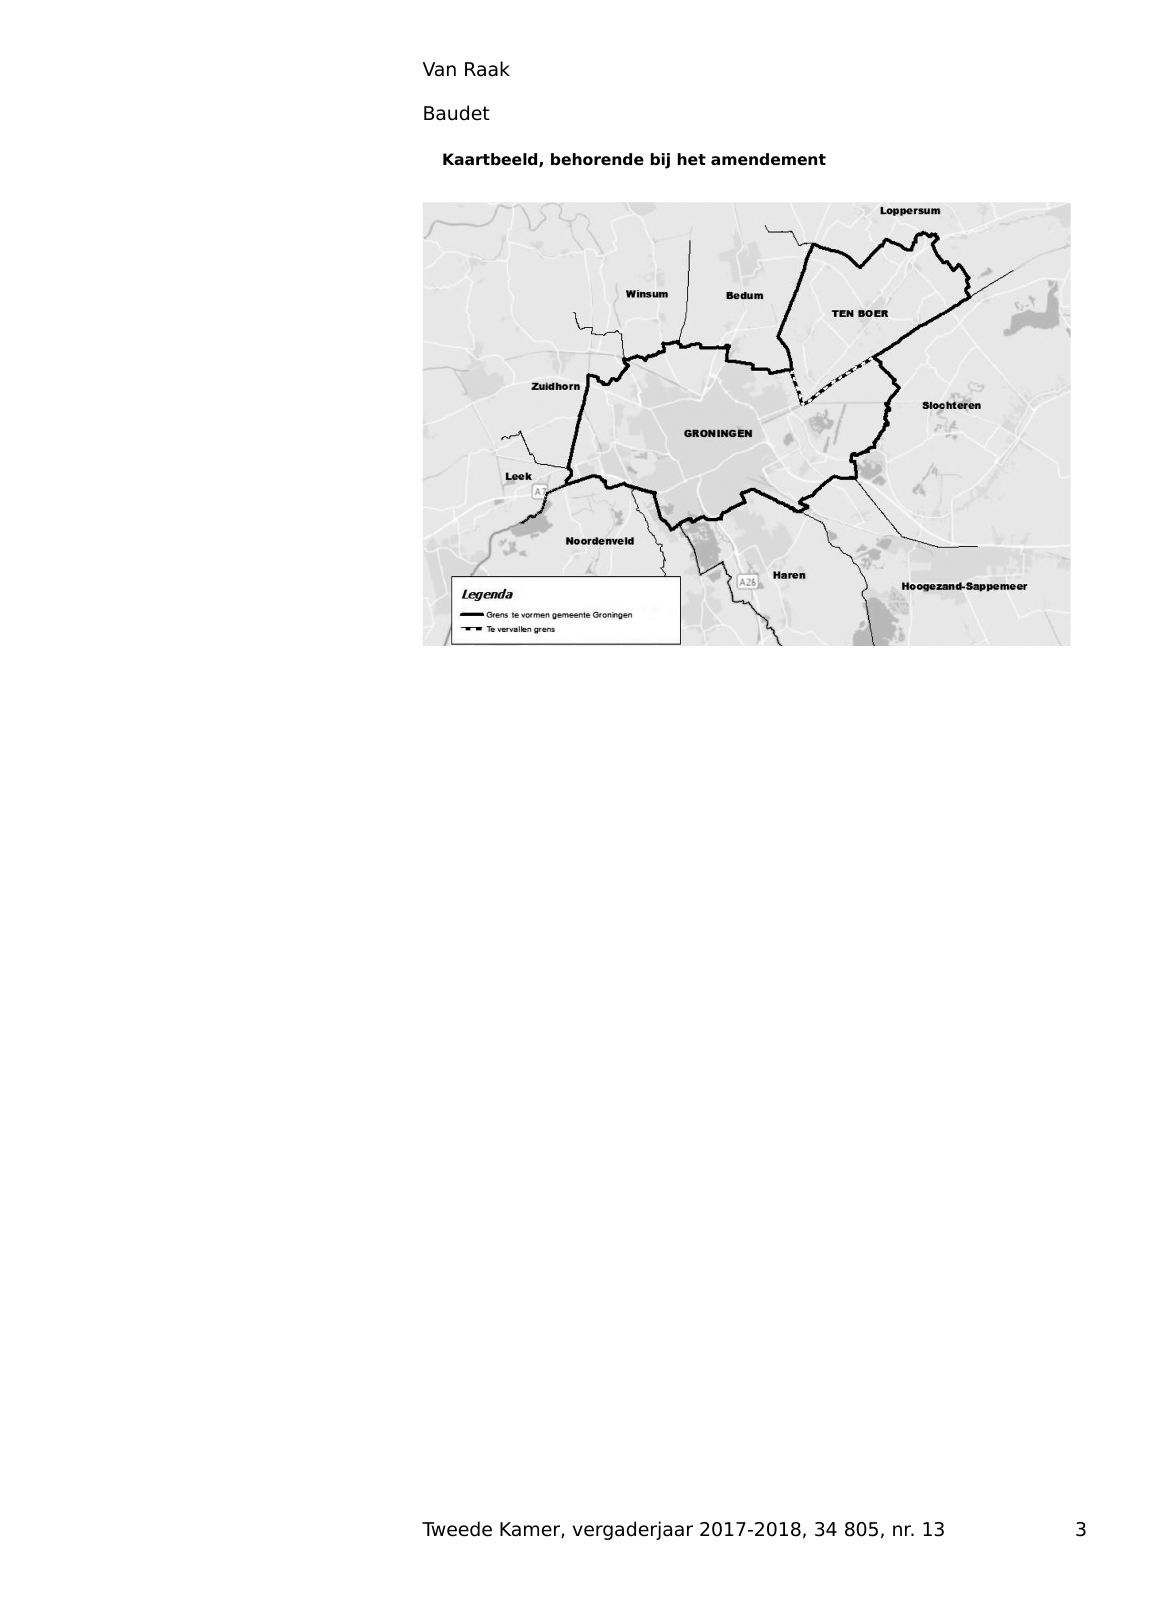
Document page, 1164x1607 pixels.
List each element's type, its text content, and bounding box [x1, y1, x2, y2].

text Van Raak Baudet [422, 59, 1087, 125]
picture [422, 202, 1072, 646]
text Kaartbeeld, behorende bij het amendement [422, 151, 1072, 169]
